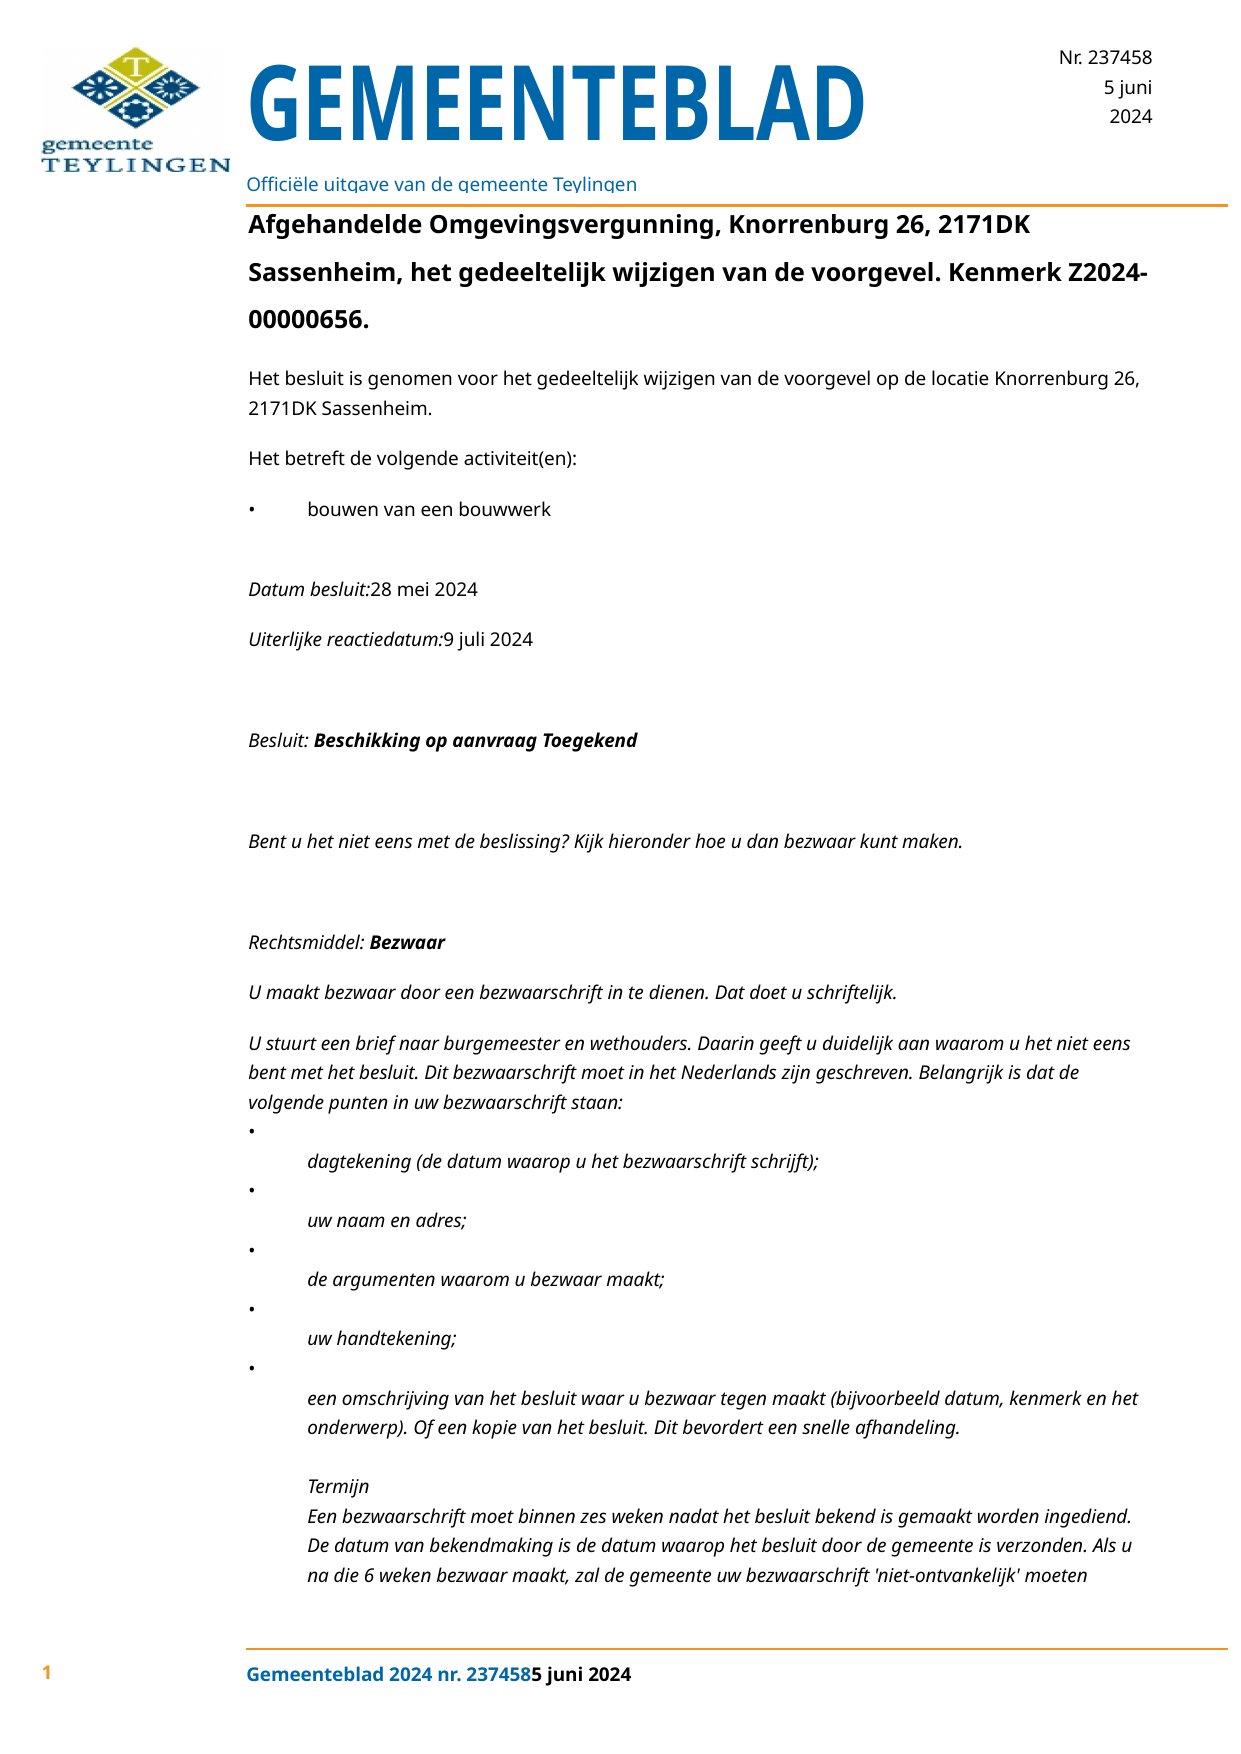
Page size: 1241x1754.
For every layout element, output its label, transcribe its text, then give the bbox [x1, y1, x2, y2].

text Datum besluit:28 mei 2024 [248, 576, 1152, 602]
text Uiterlijke reactiedatum:9 juli 2024 [248, 626, 1152, 652]
text Het betreft de volgende activiteit(en): [248, 446, 1152, 471]
text Rechtsmiddel: Bezwaar [248, 929, 1152, 954]
text Afgehandelde Omgevingsvergunning, Knorrenburg 26, 2171DK Sassenheim, het gedeeltelijk wijzigen van de voorgevel. Kenmerk Z2024-00000656. [248, 207, 1152, 336]
list uw handtekening; [248, 1326, 1152, 1351]
text Bent u het niet eens met de beslissing? Kijk hieronder hoe u dan bezwaar kunt maken. [248, 828, 1152, 854]
text U maakt bezwaar door een bezwaarschrift in te dienen. Dat doet u schriftelijk. [248, 979, 1152, 1005]
list Termijn [248, 1473, 1152, 1499]
list uw naam en adres; [248, 1207, 1152, 1233]
list Een bezwaarschrift moet binnen zes weken nadat het besluit bekend is gemaakt worden ingediend. De datum van bekendmaking is de datum waarop het besluit door de gemeente is verzonden. Als u na die 6 weken bezwaar maakt, zal de gemeente uw bezwaarschrift 'niet-ontvankelijk' moeten [248, 1503, 1152, 1588]
list bouwen van een bouwwerk [248, 496, 1152, 522]
list dagtekening (de datum waarop u het bezwaarschrift schrijft); [248, 1148, 1152, 1174]
text U stuurt een brief naar burgemeester en wethouders. Daarin geeft u duidelijk aan waarom u het niet eens bent met het besluit. Dit bezwaarschrift moet in het Nederlands zijn geschreven. Belangrijk is dat de volgende punten in uw bezwaarschrift staan: [248, 1030, 1152, 1114]
picture [41, 47, 231, 172]
text Besluit: Beschikking op aanvraag Toegekend [248, 727, 1152, 753]
list een omschrijving van het besluit waar u bezwaar tegen maakt (bijvoorbeeld datum, kenmerk en het onderwerp). Of een kopie van het besluit. Dit bevordert een snelle afhandeling. [248, 1385, 1152, 1440]
list de argumenten waarom u bezwaar maakt; [248, 1266, 1152, 1292]
text Het besluit is genomen voor het gedeeltelijk wijzigen van de voorgevel op de locatie Knorrenburg 26, 2171DK Sassenheim. [248, 366, 1152, 421]
